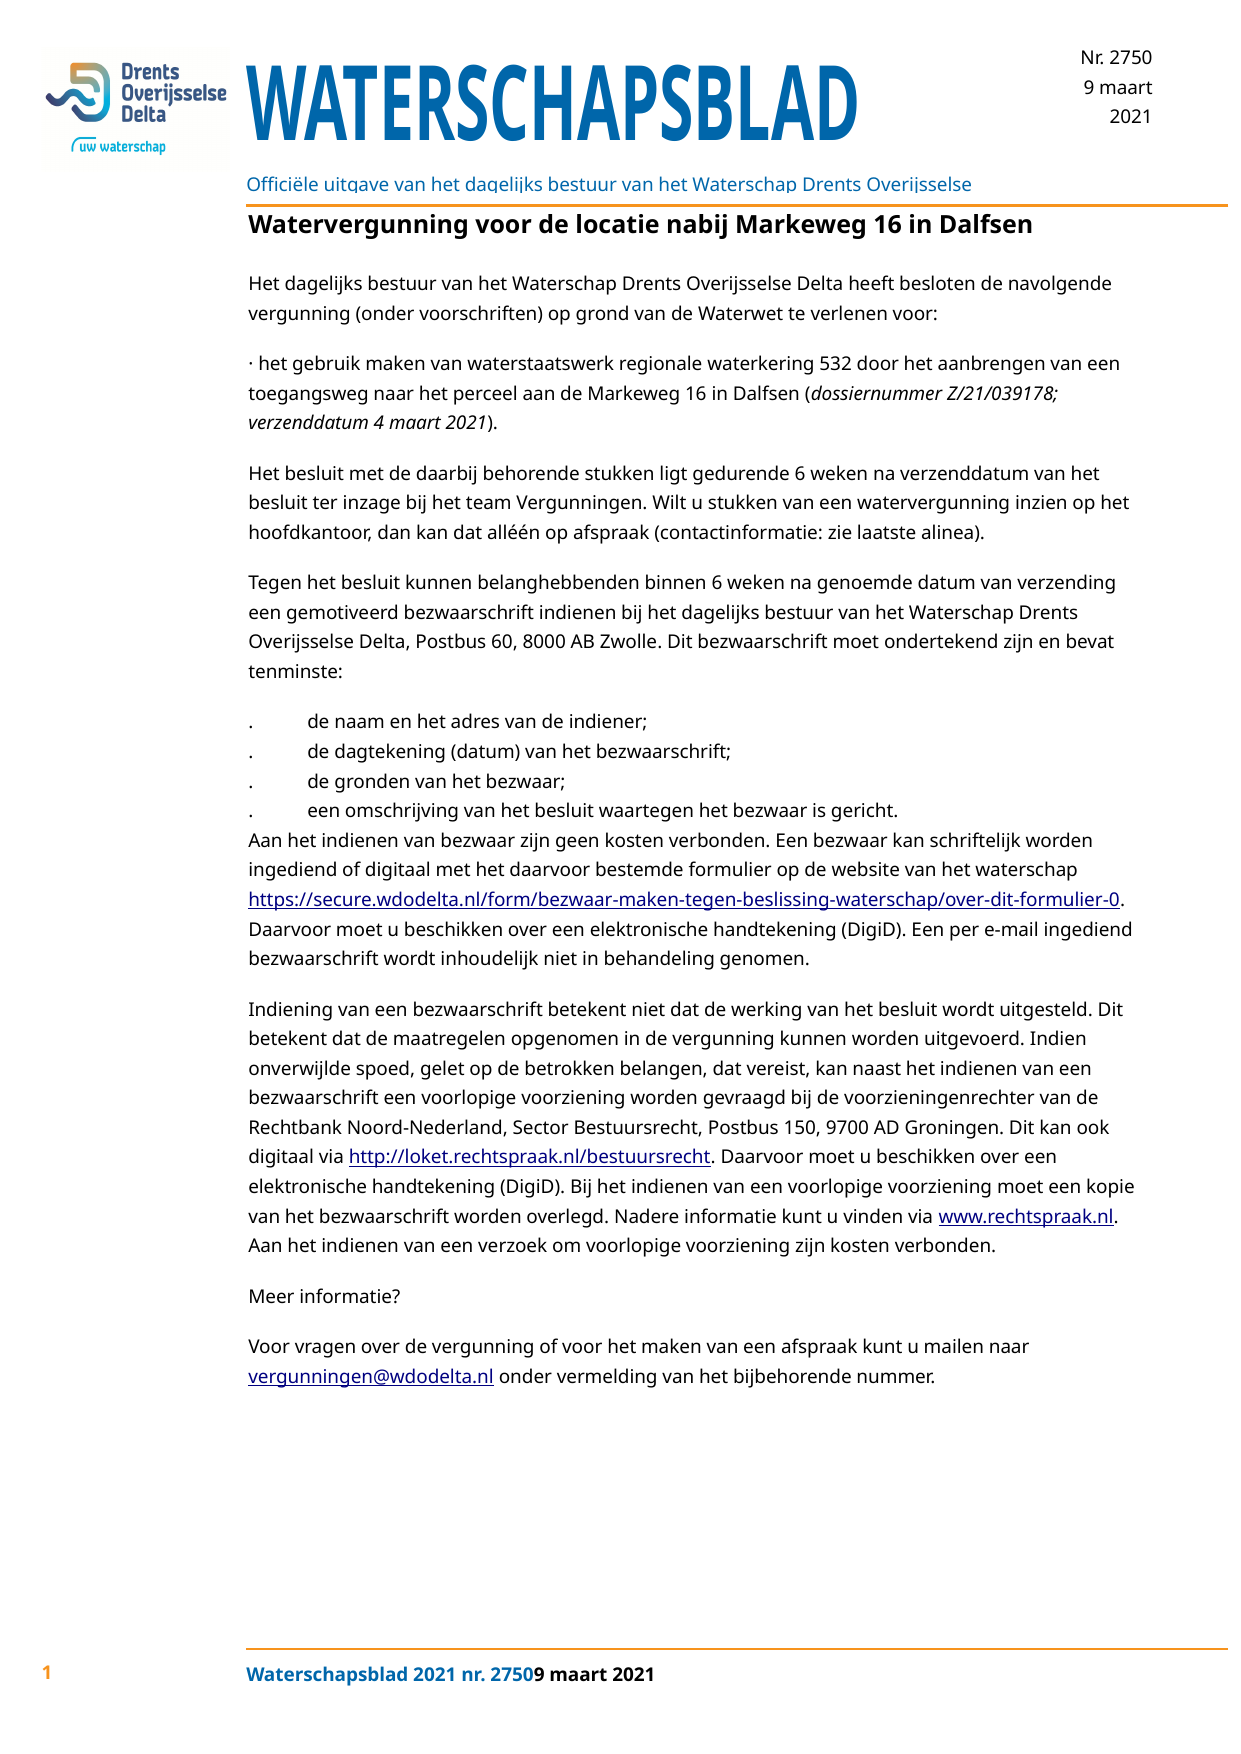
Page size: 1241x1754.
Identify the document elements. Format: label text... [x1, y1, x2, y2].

list de naam en het adres van de indiener; [248, 709, 1152, 734]
text Indiening van een bezwaarschrift betekent niet dat de werking van het besluit wordt uitgesteld. Dit betekent dat de maatregelen opgenomen in de vergunning kunnen worden uitgevoerd. Indien onverwijlde spoed, gelet op de betrokken belangen, dat vereist, kan naast het indienen van een bezwaarschrift een voorlopige voorziening worden gevraagd bij de voorzieningenrechter van de Rechtbank Noord-Nederland, Sector Bestuursrecht, Postbus 150, 9700 AD Groningen. Dit kan ook digitaal via http://loket.rechtspraak.nl/bestuursrecht. Daarvoor moet u beschikken over een elektronische handtekening (DigiD). Bij het indienen van een voorlopige voorziening moet een kopie van het bezwaarschrift worden overlegd. Nadere informatie kunt u vinden via www.rechtspraak.nl. Aan het indienen van een verzoek om voorlopige voorziening zijn kosten verbonden. [248, 996, 1152, 1258]
text Meer informatie? [248, 1283, 1152, 1308]
text Voor vragen over de vergunning of voor het maken van een afspraak kunt u mailen naar vergunningen@wdodelta.nl onder vermelding van het bijbehorende nummer. [248, 1333, 1152, 1388]
text Het dagelijks bestuur van het Waterschap Drents Overijsselse Delta heeft besloten de navolgende vergunning (onder voorschriften) op grond van de Waterwet te verlenen voor: [248, 270, 1152, 326]
text Watervergunning voor de locatie nabij Markeweg 16 in Dalfsen [248, 207, 1152, 241]
text Het besluit met de daarbij behorende stukken ligt gedurende 6 weken na verzenddatum van het besluit ter inzage bij het team Vergunningen. Wilt u stukken van een watervergunning inzien op het hoofdkantoor, dan kan dat alléén op afspraak (contactinformatie: zie laatste alinea). [248, 460, 1152, 545]
picture [41, 47, 231, 172]
text Tegen het besluit kunnen belanghebbenden binnen 6 weken na genoemde datum van verzending een gemotiveerd bezwaarschrift indienen bij het dagelijks bestuur van het Waterschap Drents Overijsselse Delta, Postbus 60, 8000 AB Zwolle. Dit bezwaarschrift moet ondertekend zijn en bevat tenminste: [248, 569, 1152, 684]
list een omschrijving van het besluit waartegen het bezwaar is gericht. [248, 797, 1152, 823]
list de dagtekening (datum) van het bezwaarschrift; [248, 738, 1152, 764]
text · het gebruik maken van waterstaatswerk regionale waterkering 532 door het aanbrengen van een toegangsweg naar het perceel aan de Markeweg 16 in Dalfsen (dossiernummer Z/21/039178; verzenddatum 4 maart 2021). [248, 350, 1152, 435]
text Aan het indienen van bezwaar zijn geen kosten verbonden. Een bezwaar kan schriftelijk worden ingediend of digitaal met het daarvoor bestemde formulier op de website van het waterschap https://secure.wdodelta.nl/form/bezwaar-maken-tegen-beslissing-waterschap/over-dit-formulier-0. Daarvoor moet u beschikken over een elektronische handtekening (DigiD). Een per e-mail ingediend bezwaarschrift wordt inhoudelijk niet in behandeling genomen. [248, 827, 1152, 971]
list de gronden van het bezwaar; [248, 768, 1152, 793]
